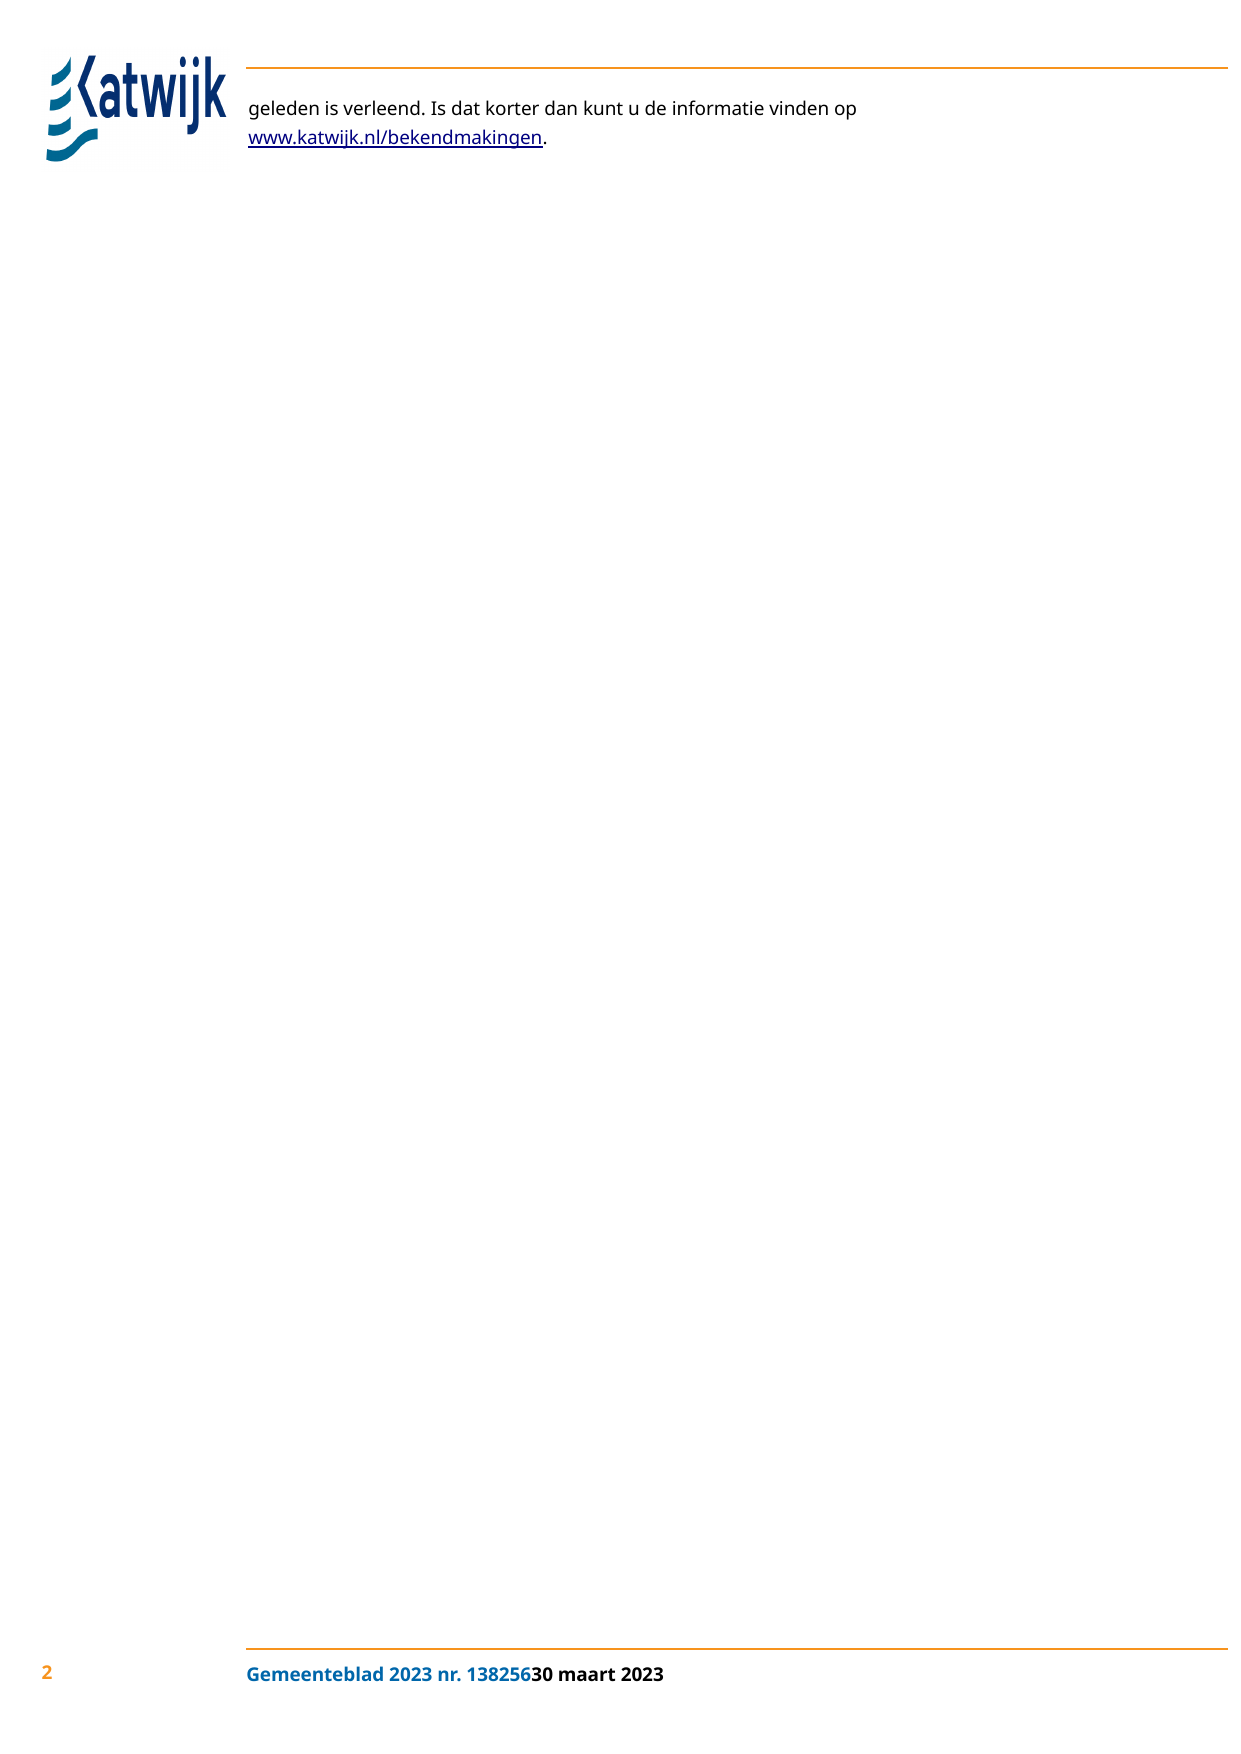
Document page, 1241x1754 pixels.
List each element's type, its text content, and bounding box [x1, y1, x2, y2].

text geleden is verleend. Is dat korter dan kunt u de informatie vinden op www.katwijk.nl/bekendmakingen. [248, 95, 1152, 150]
picture [41, 47, 231, 172]
